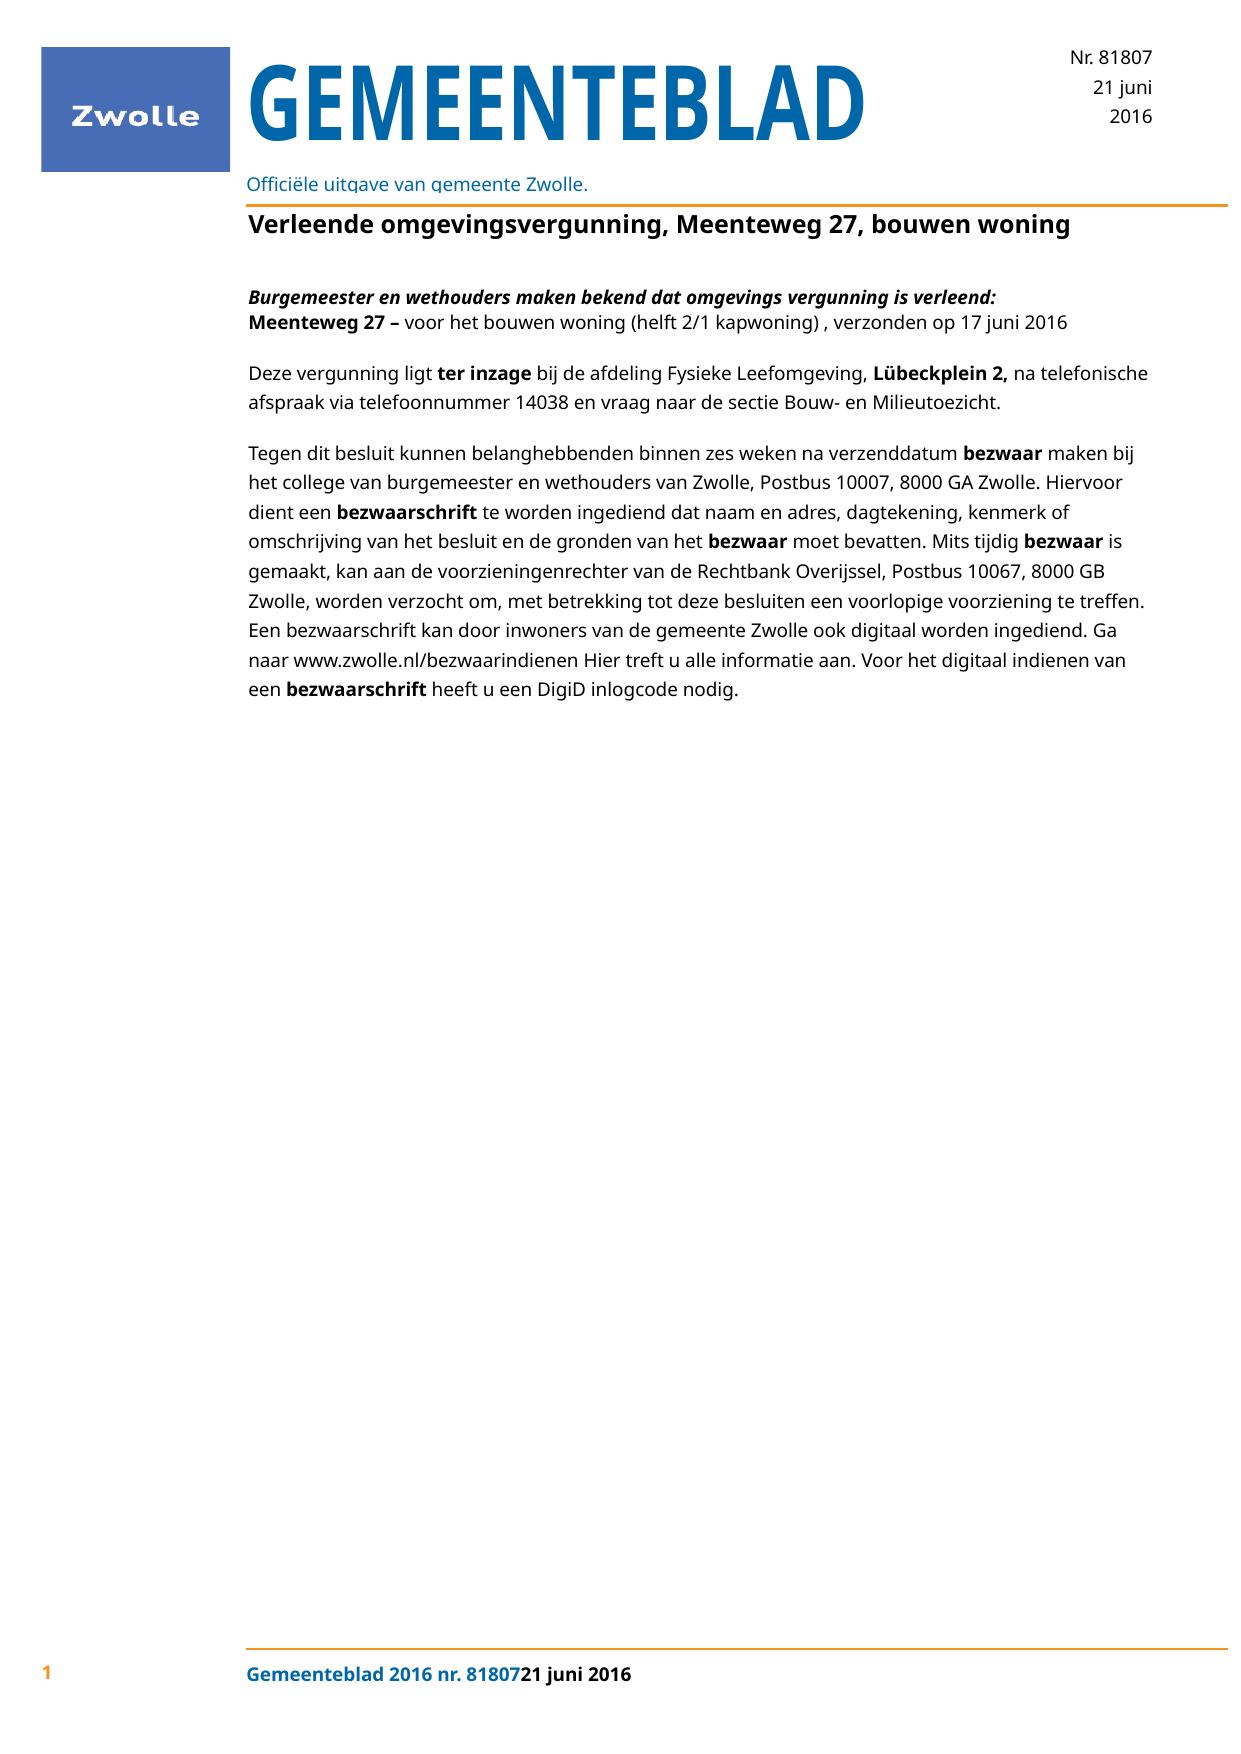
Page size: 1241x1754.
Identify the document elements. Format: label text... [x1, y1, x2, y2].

text Tegen dit besluit kunnen belanghebbenden binnen zes weken na verzenddatum bezwaar maken bij het college van burgemeester en wethouders van Zwolle, Postbus 10007, 8000 GA Zwolle. Hiervoor dient een bezwaarschrift te worden ingediend dat naam en adres, dagtekening, kenmerk of omschrijving van het besluit en de gronden van het bezwaar moet bevatten. Mits tijdig bezwaar is gemaakt, kan aan de voorzieningenrechter van de Rechtbank Overijssel, Postbus 10067, 8000 GB Zwolle, worden verzocht om, met betrekking tot deze besluiten een voorlopige voorziening te treffen. Een bezwaarschrift kan door inwoners van de gemeente Zwolle ook digitaal worden ingediend. Ga naar www.zwolle.nl/bezwaarindienen Hier treft u alle informatie aan. Voor het digitaal indienen van een bezwaarschrift heeft u een DigiD inlogcode nodig. [248, 440, 1152, 702]
text Burgemeester en wethouders maken bekend dat omgevings vergunning is verleend: [248, 284, 1152, 309]
text Verleende omgevingsvergunning, Meenteweg 27, bouwen woning [248, 207, 1152, 241]
text Meenteweg 27 – voor het bouwen woning (helft 2/1 kapwoning) , verzonden op 17 juni 2016 [248, 309, 1152, 335]
picture [41, 47, 231, 172]
text Deze vergunning ligt ter inzage bij de afdeling Fysieke Leefomgeving, Lübeckplein 2, na telefonische afspraak via telefoonnummer 14038 en vraag naar de sectie Bouw- en Milieutoezicht. [248, 360, 1152, 415]
